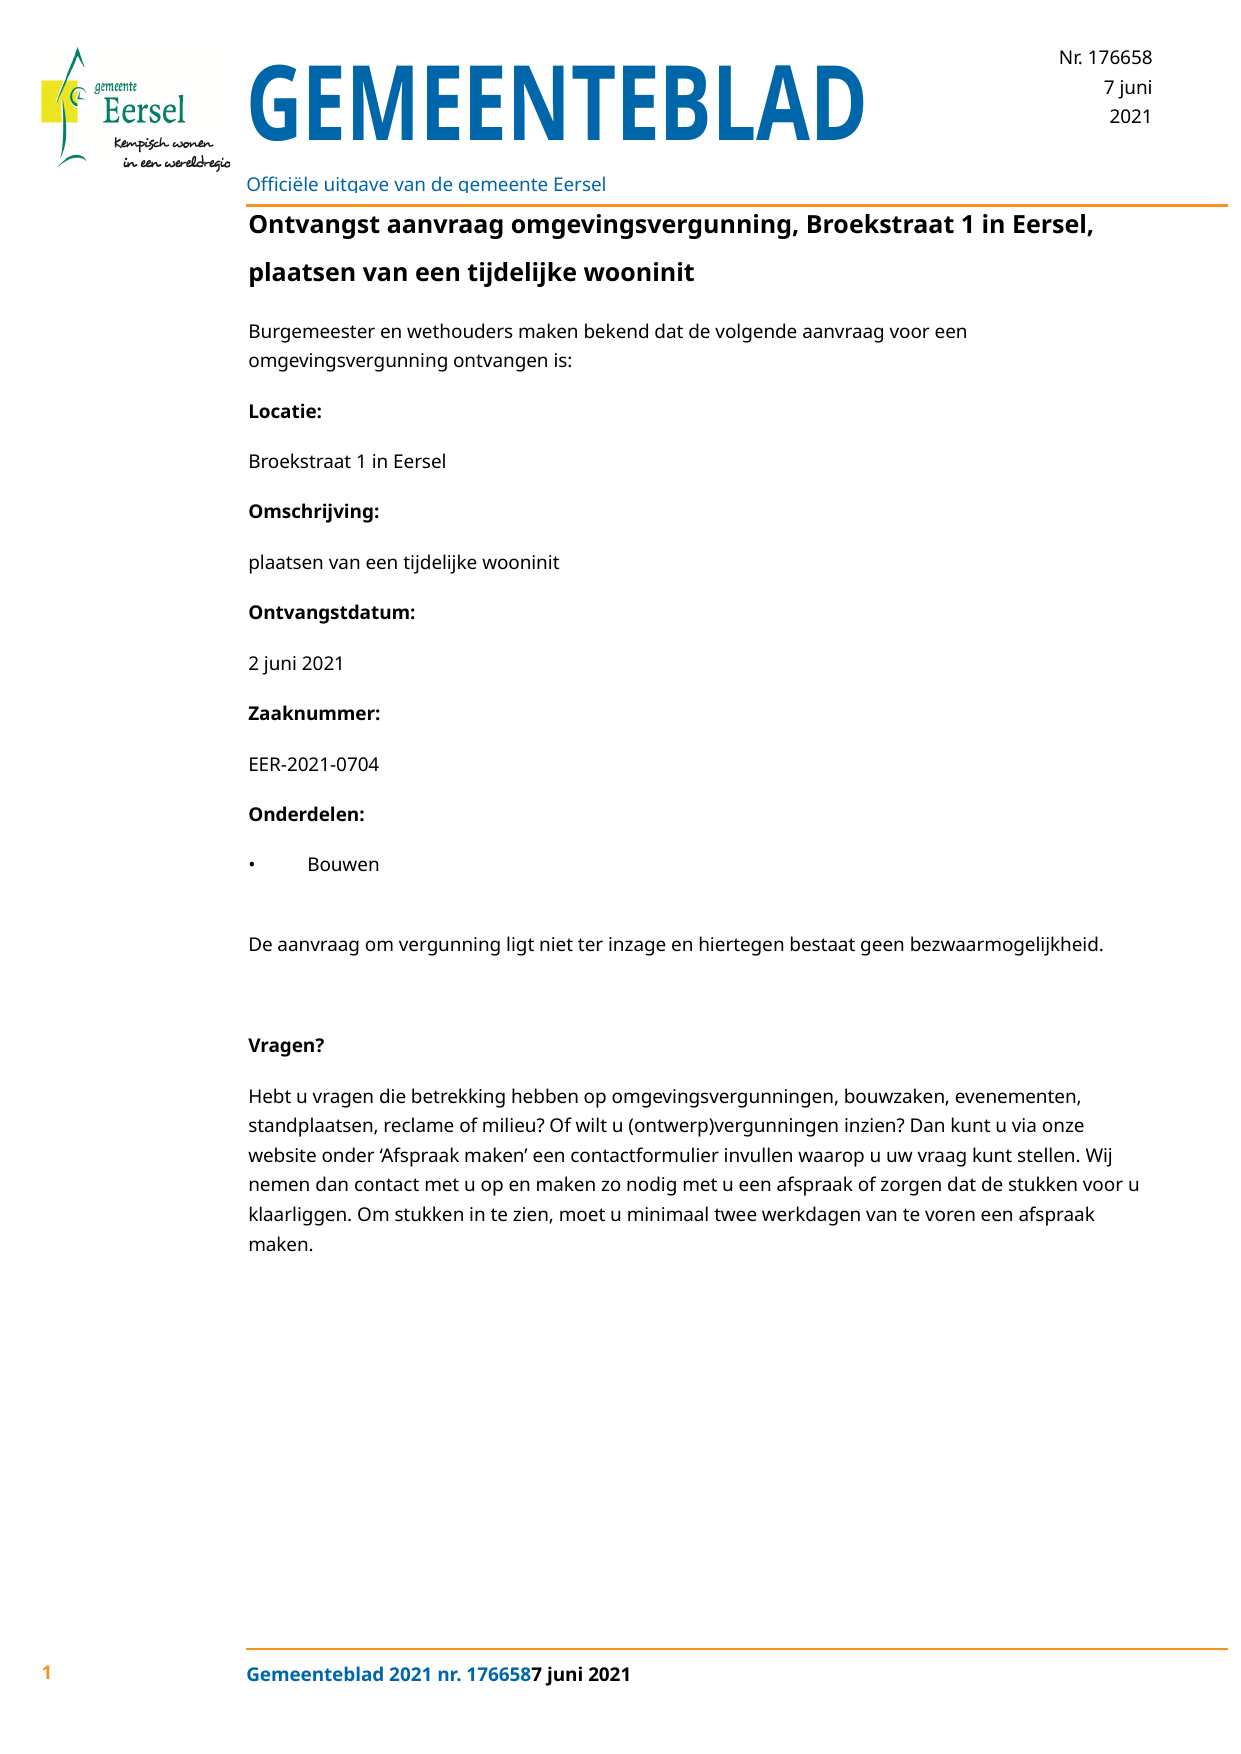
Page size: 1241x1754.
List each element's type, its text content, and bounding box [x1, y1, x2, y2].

text Burgemeester en wethouders maken bekend dat de volgende aanvraag voor een omgevingsvergunning ontvangen is: [248, 318, 1152, 373]
text Hebt u vragen die betrekking hebben op omgevingsvergunningen, bouwzaken, evenementen, standplaatsen, reclame of milieu? Of wilt u (ontwerp)vergunningen inzien? Dan kunt u via onze website onder ‘Afspraak maken’ een contactformulier invullen waarop u uw vraag kunt stellen. Wij nemen dan contact met u op en maken zo nodig met u een afspraak of zorgen dat de stukken voor u klaarliggen. Om stukken in te zien, moet u minimaal twee werkdagen van te voren een afspraak maken. [248, 1083, 1152, 1257]
picture [41, 47, 231, 172]
text Onderdelen: [248, 801, 1152, 827]
text Omschrijving: [248, 499, 1152, 524]
text Zaaknummer: [248, 700, 1152, 726]
text Broekstraat 1 in Eersel [248, 448, 1152, 474]
list Bouwen [248, 852, 1152, 877]
text De aanvraag om vergunning ligt niet ter inzage en hiertegen bestaat geen bezwaarmogelijkheid. [248, 932, 1152, 957]
text plaatsen van een tijdelijke wooninit [248, 549, 1152, 575]
text Vragen? [248, 1032, 1152, 1058]
text Ontvangst aanvraag omgevingsvergunning, Broekstraat 1 in Eersel, plaatsen van een tijdelijke wooninit [248, 207, 1152, 288]
text EER-2021-0704 [248, 751, 1152, 777]
text 2 juni 2021 [248, 650, 1152, 676]
text Ontvangstdatum: [248, 599, 1152, 625]
text Locatie: [248, 398, 1152, 424]
